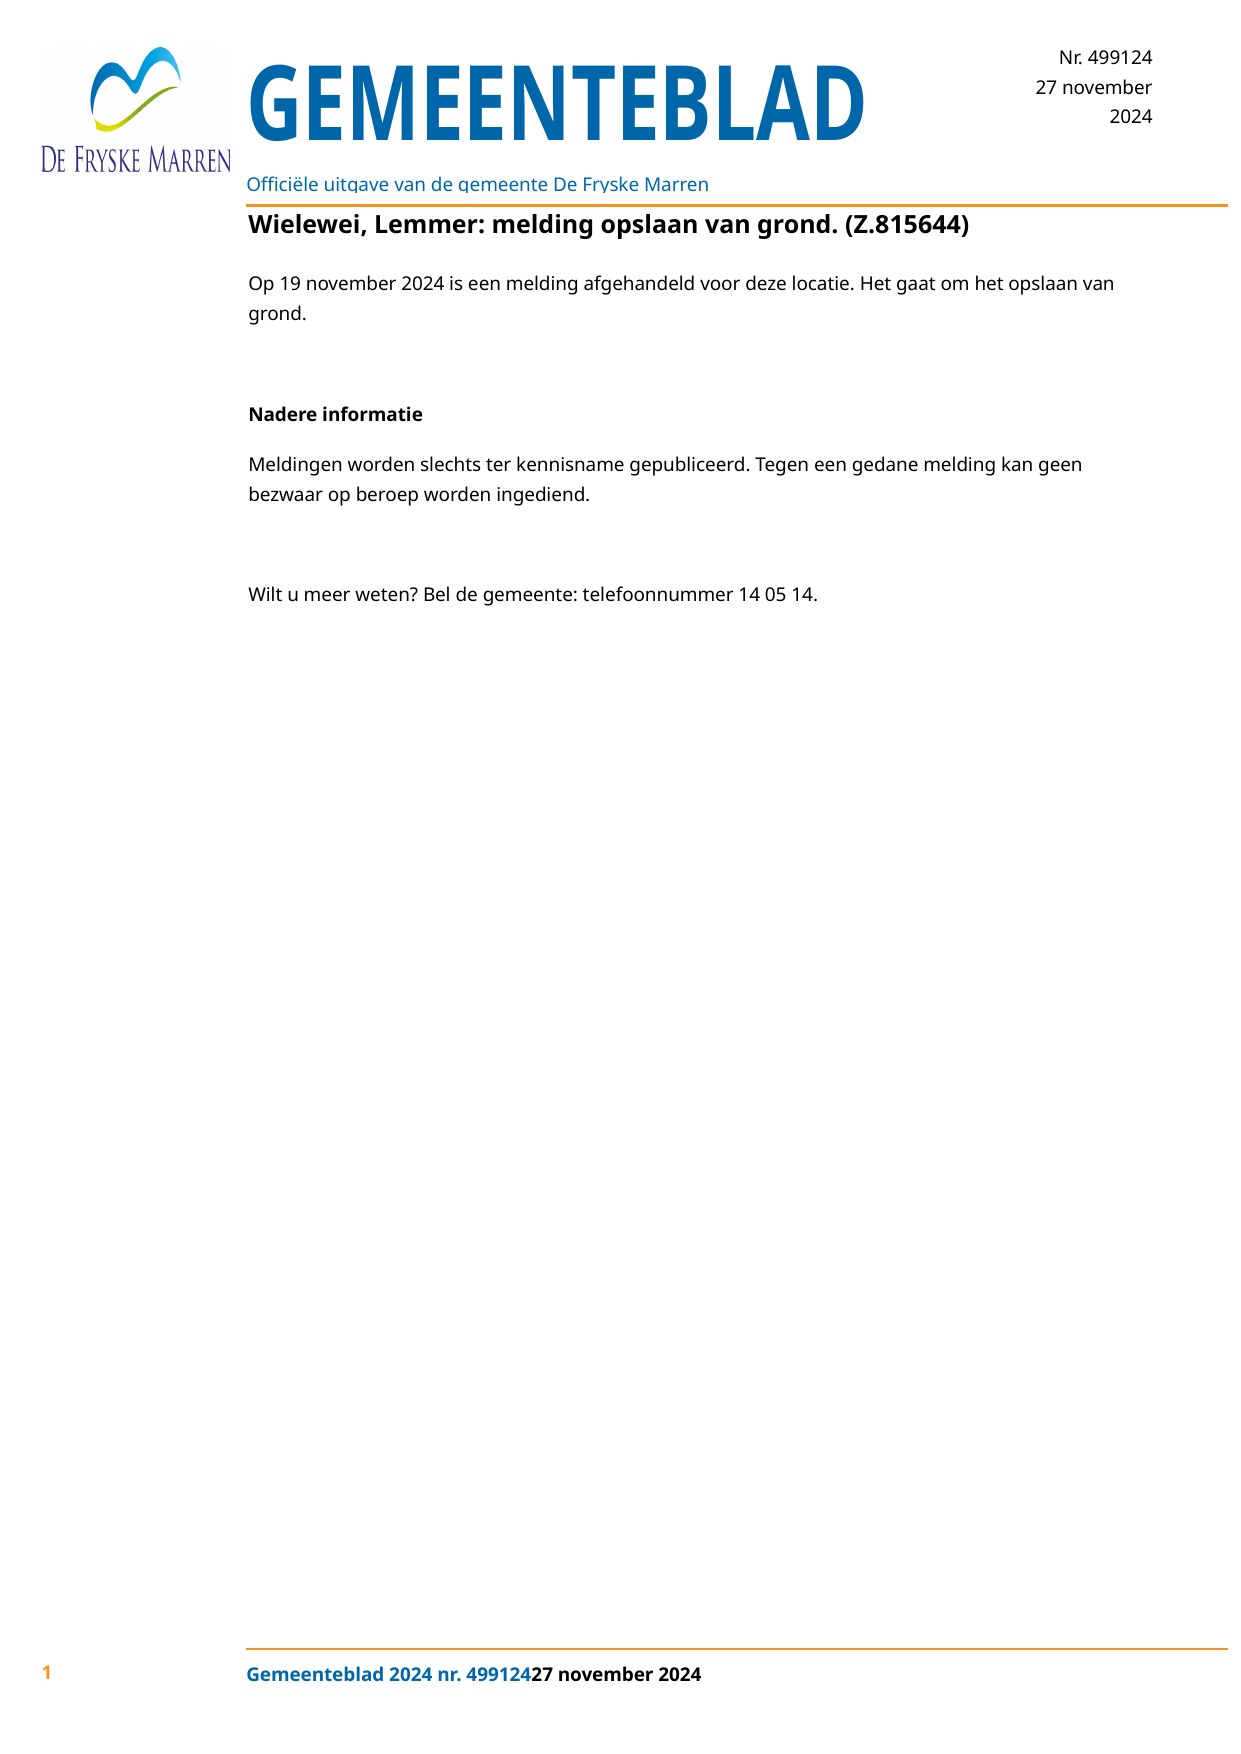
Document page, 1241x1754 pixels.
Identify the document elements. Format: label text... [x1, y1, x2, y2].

text Meldingen worden slechts ter kennisname gepubliceerd. Tegen een gedane melding kan geen bezwaar op beroep worden ingediend. [248, 451, 1152, 506]
picture [41, 47, 231, 172]
text Op 19 november 2024 is een melding afgehandeld voor deze locatie. Het gaat om het opslaan van grond. [248, 270, 1152, 326]
text Nadere informatie [248, 401, 1152, 426]
text Wilt u meer weten? Bel de gemeente: telefoonnummer 14 05 14. [248, 582, 1152, 607]
text Wielewei, Lemmer: melding opslaan van grond. (Z.815644) [248, 207, 1152, 241]
